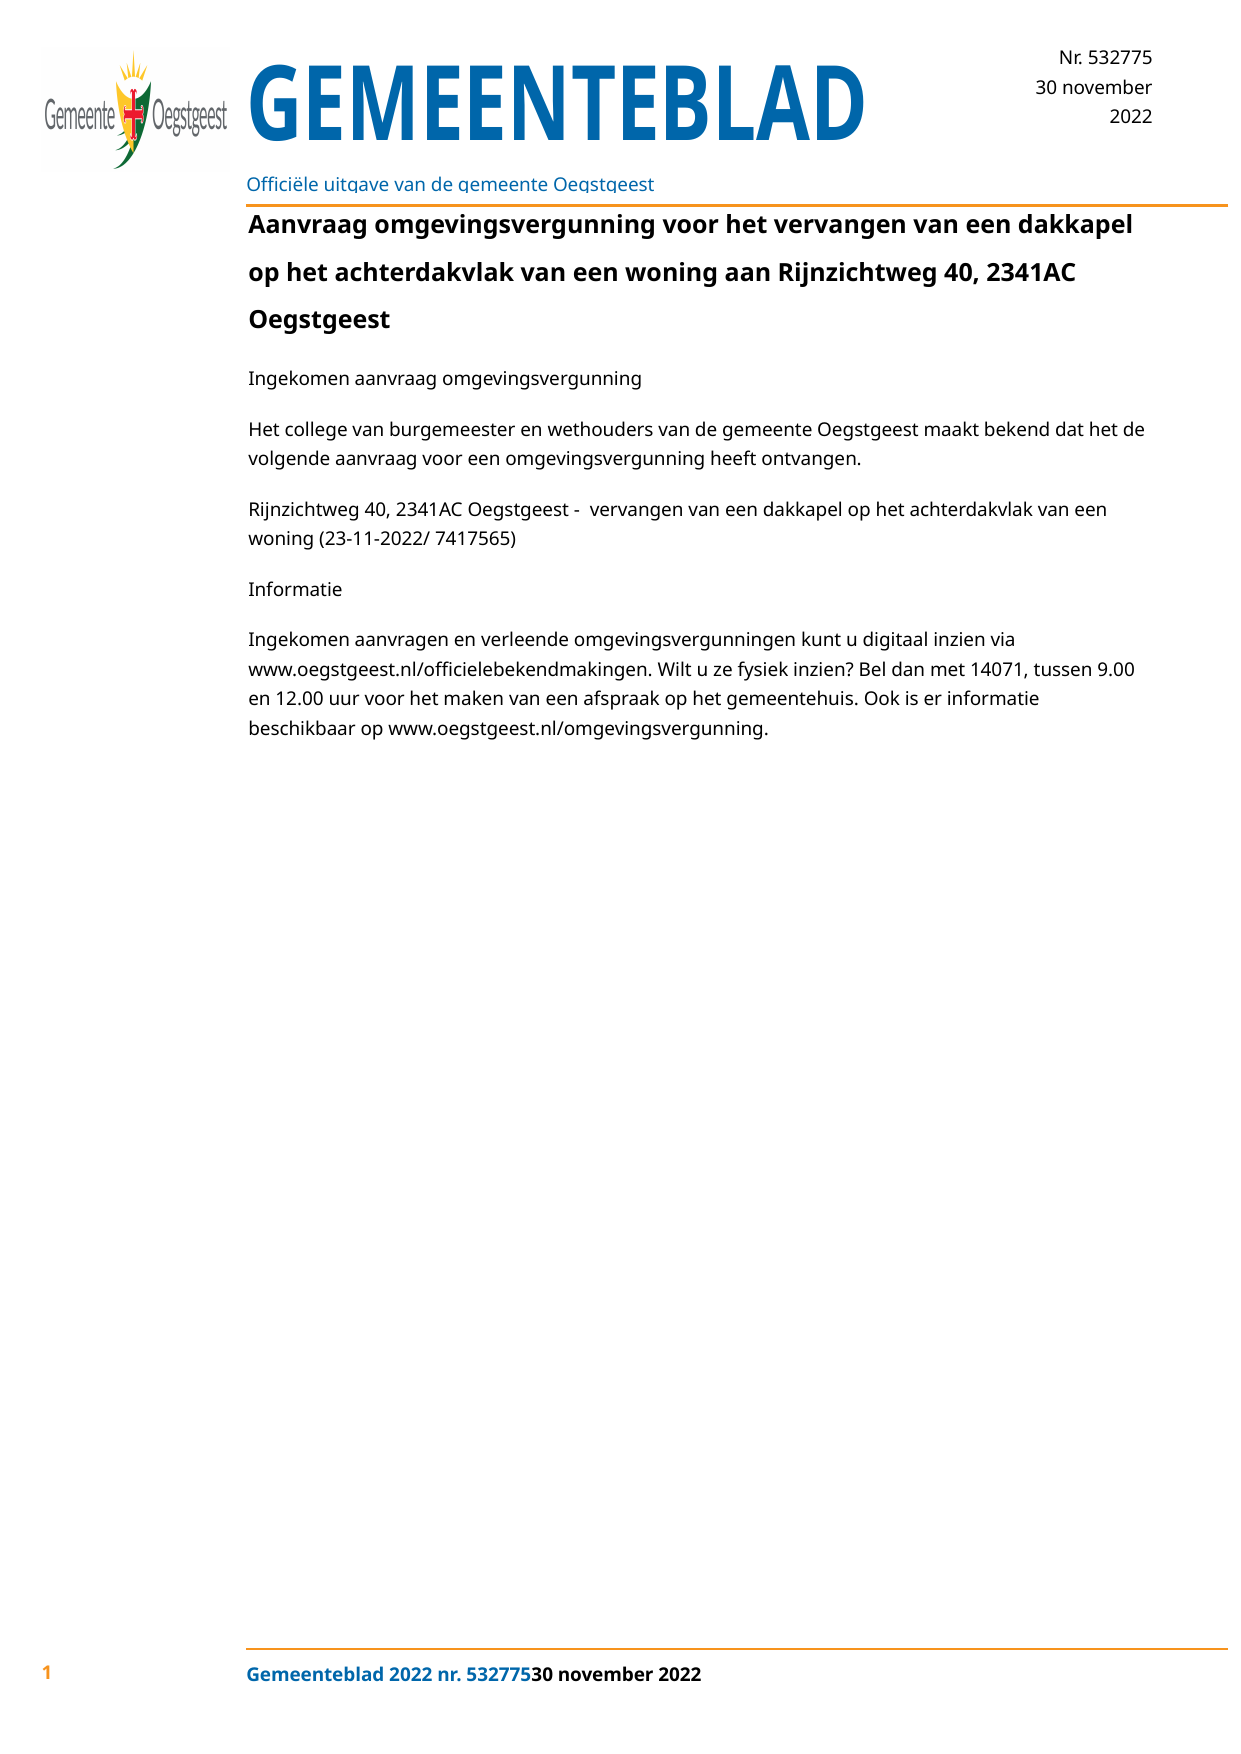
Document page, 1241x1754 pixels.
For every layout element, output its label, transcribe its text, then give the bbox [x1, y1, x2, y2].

text Rijnzichtweg 40, 2341AC Oegstgeest - vervangen van een dakkapel op het achterdakvlak van een woning (23-11-2022/ 7417565) [248, 496, 1152, 551]
text Informatie [248, 576, 1152, 602]
picture [41, 47, 231, 172]
text Ingekomen aanvragen en verleende omgevingsvergunningen kunt u digitaal inzien via www.oegstgeest.nl/officielebekendmakingen. Wilt u ze fysiek inzien? Bel dan met 14071, tussen 9.00 en 12.00 uur voor het maken van een afspraak op het gemeentehuis. Ook is er informatie beschikbaar op www.oegstgeest.nl/omgevingsvergunning. [248, 626, 1152, 741]
text Aanvraag omgevingsvergunning voor het vervangen van een dakkapel op het achterdakvlak van een woning aan Rijnzichtweg 40, 2341AC Oegstgeest [248, 207, 1152, 336]
text Het college van burgemeester en wethouders van de gemeente Oegstgeest maakt bekend dat het de volgende aanvraag voor een omgevingsvergunning heeft ontvangen. [248, 416, 1152, 471]
text Ingekomen aanvraag omgevingsvergunning [248, 366, 1152, 391]
